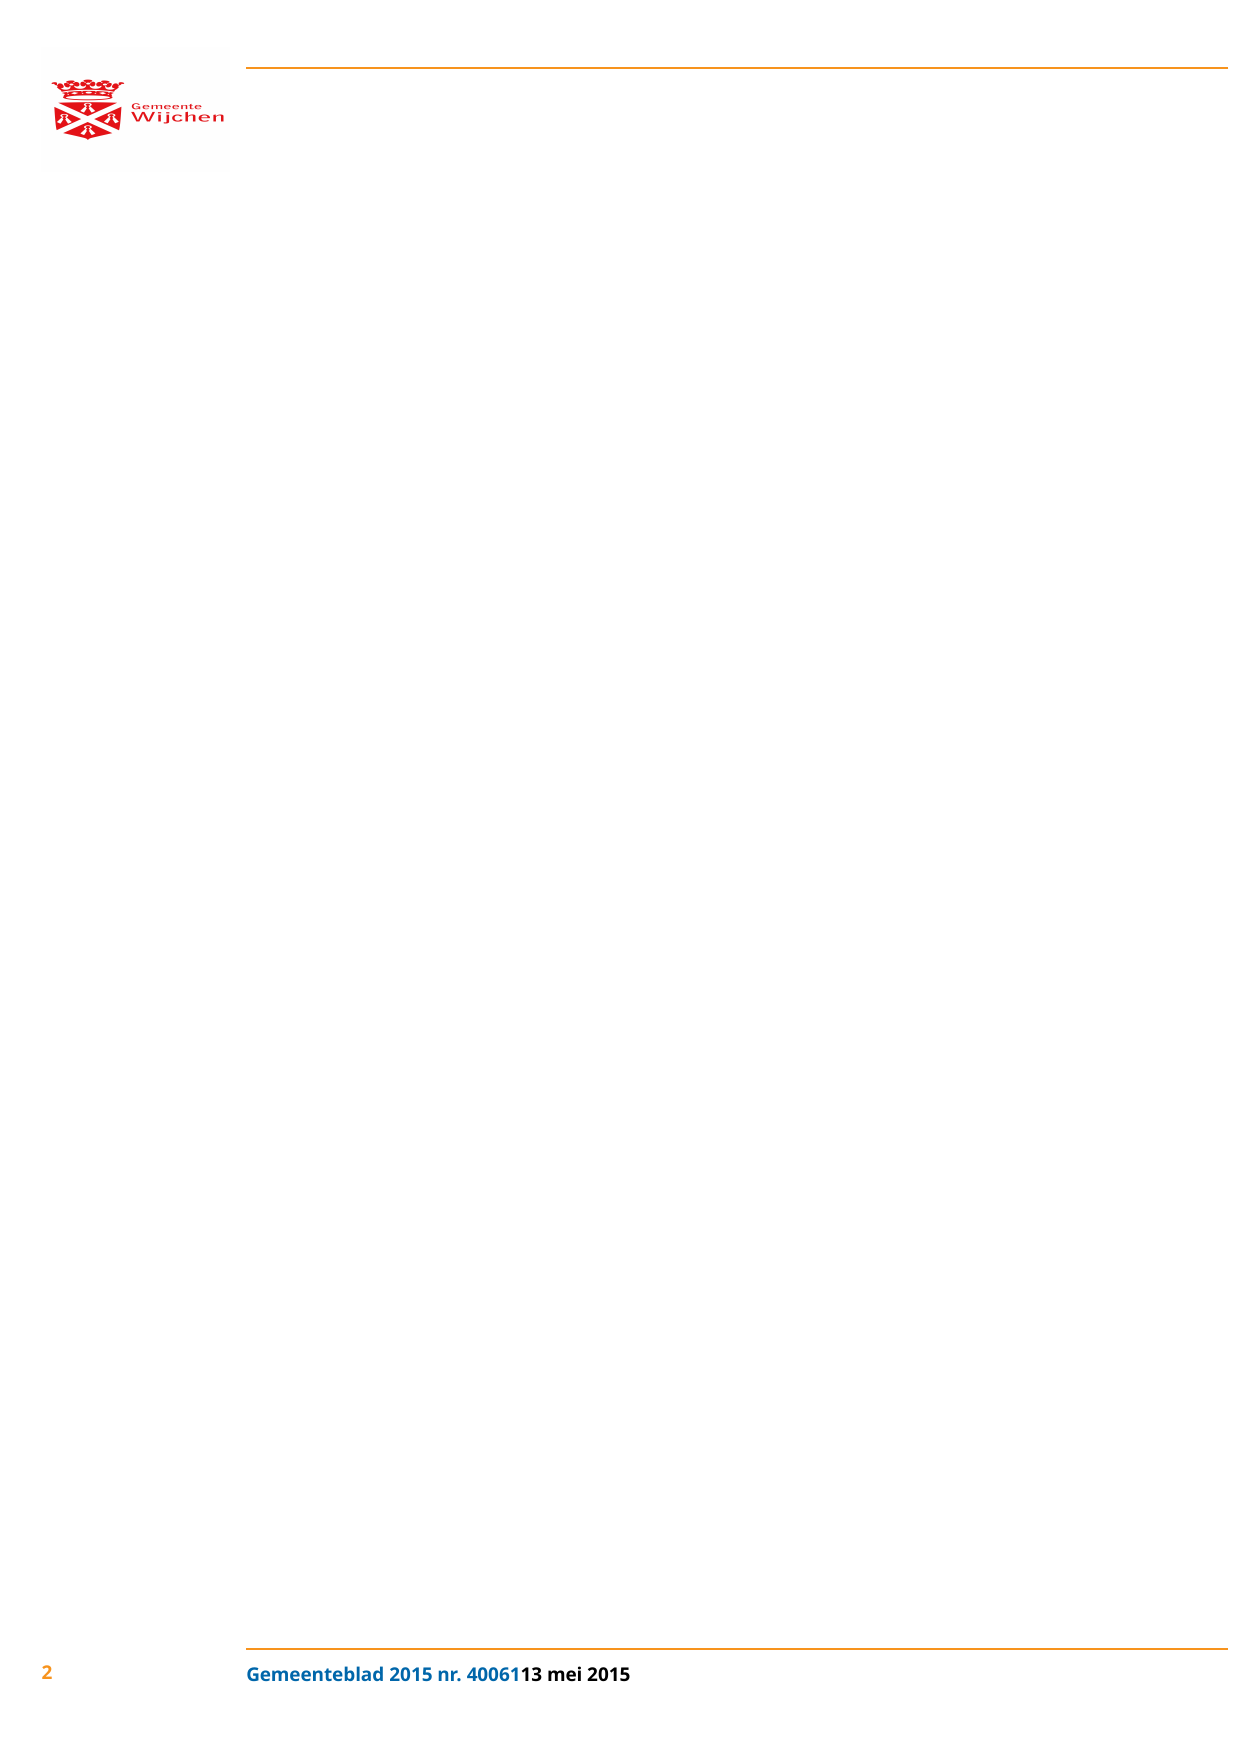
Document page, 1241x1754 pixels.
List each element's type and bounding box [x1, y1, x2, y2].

picture [41, 47, 231, 172]
